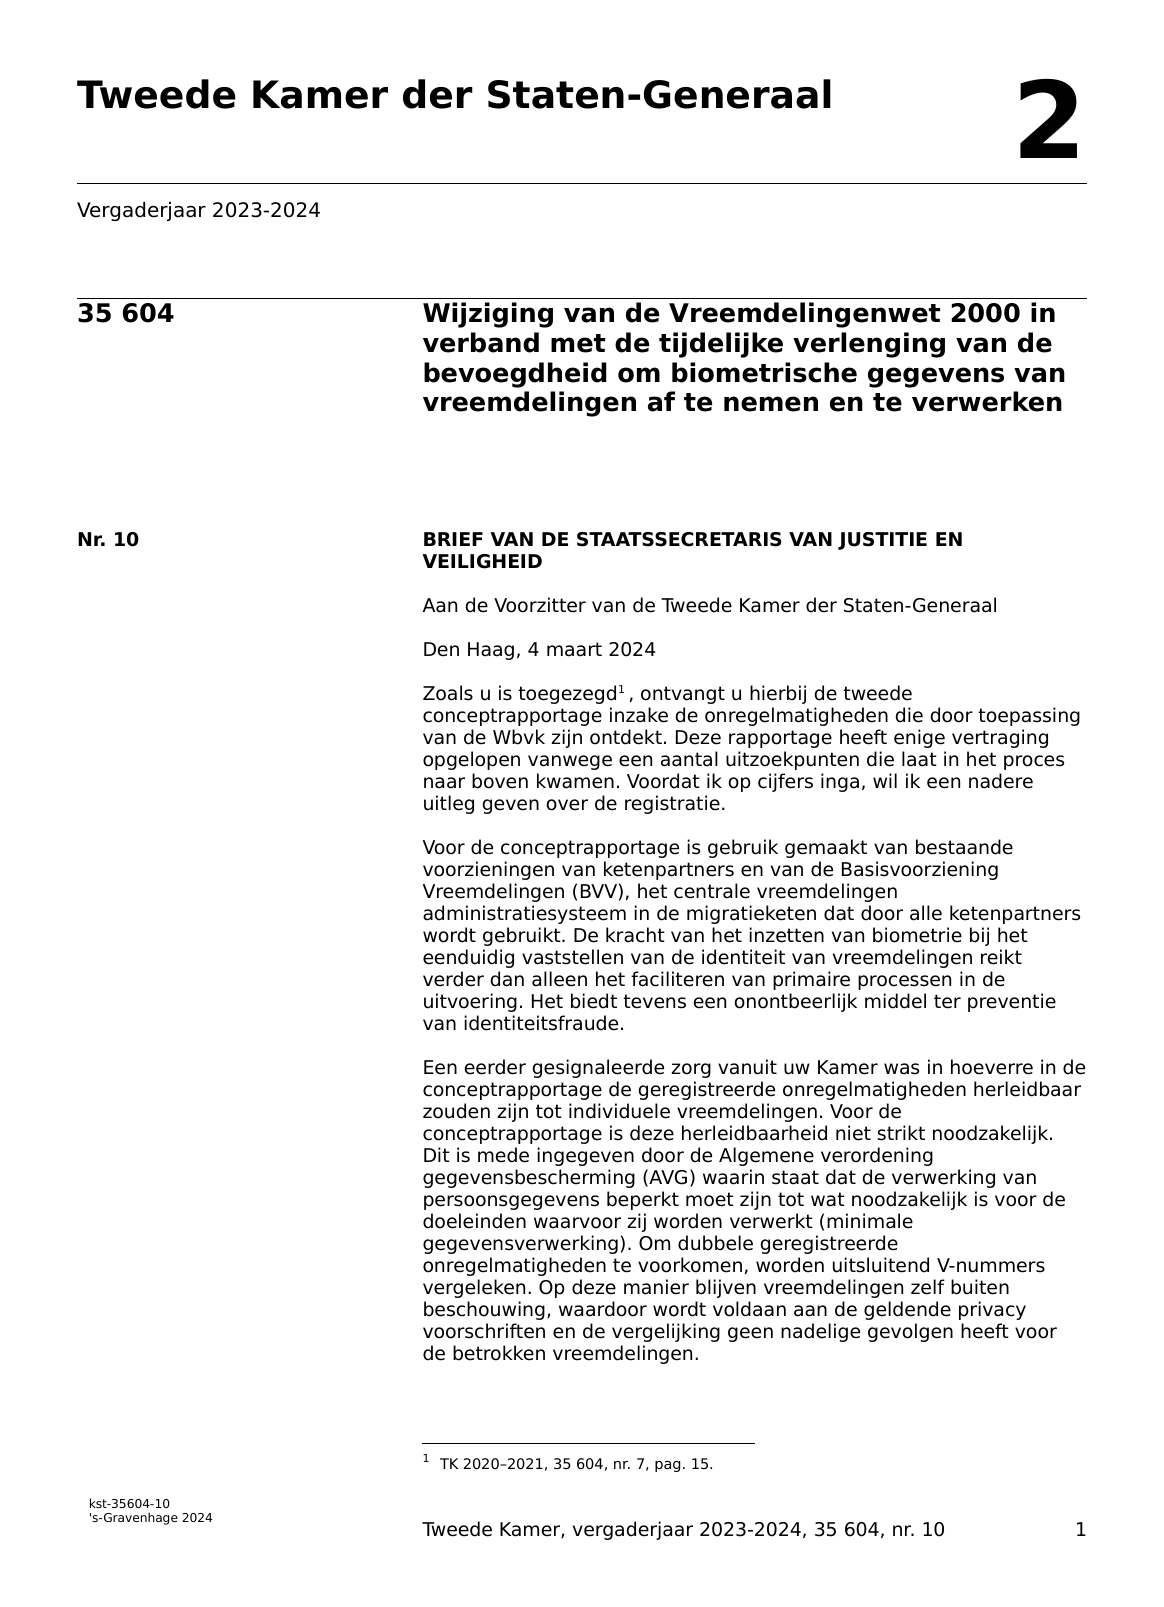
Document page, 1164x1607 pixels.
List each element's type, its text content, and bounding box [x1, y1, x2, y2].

text TK 2020–2021, 35 604, nr. 7, pag. 15. [422, 1452, 1087, 1474]
table_header 2 [886, 59, 1087, 183]
subtitle Nr. 10 BRIEF VAN DE STAATSSECRETARIS VAN JUSTITIE EN VEILIGHEID [77, 529, 1087, 573]
text Aan de Voorzitter van de Tweede Kamer der Staten-Generaal [422, 595, 1087, 617]
table_header Tweede Kamer der Staten-Generaal [77, 59, 886, 183]
text Voor de conceptrapportage is gebruik gemaakt van bestaande voorzieningen van ketenpartners en van de Basisvoorziening Vreemdelingen (BVV), het centrale vreemdelingen administratiesysteem in de migratieketen dat door alle ketenpartners wordt gebruikt. De kracht van het inzetten van biometrie bij het eenduidig vaststellen van de identiteit van vreemdelingen reikt verder dan alleen het faciliteren van primaire processen in de uitvoering. Het biedt tevens een onontbeerlijk middel ter preventie van identiteitsfraude. [422, 837, 1087, 1035]
subtitle 35 604 Wijziging van de Vreemdelingenwet 2000 in verband met de tijdelijke verlenging van de bevoegdheid om biometrische gegevens van vreemdelingen af te nemen en te verwerken [77, 299, 1087, 418]
text kst-35604-10 [88, 1497, 323, 1511]
text 's-Gravenhage 2024 [88, 1511, 323, 1525]
text Zoals u is toegezegd, ontvangt u hierbij de tweede conceptrapportage inzake de onregelmatigheden die door toepassing van de Wbvk zijn ontdekt. Deze rapportage heeft enige vertraging opgelopen vanwege een aantal uitzoekpunten die laat in het proces naar boven kwamen. Voordat ik op cijfers inga, wil ik een nadere uitleg geven over de registratie. [422, 683, 1087, 815]
text Een eerder gesignaleerde zorg vanuit uw Kamer was in hoeverre in de conceptrapportage de geregistreerde onregelmatigheden herleidbaar zouden zijn tot individuele vreemdelingen. Voor de conceptrapportage is deze herleidbaarheid niet strikt noodzakelijk. Dit is mede ingegeven door de Algemene verordening gegevensbescherming (AVG) waarin staat dat de verwerking van persoonsgegevens beperkt moet zijn tot wat noodzakelijk is voor de doeleinden waarvoor zij worden verwerkt (minimale gegevensverwerking). Om dubbele geregistreerde onregelmatigheden te voorkomen, worden uitsluitend V-nummers vergeleken. Op deze manier blijven vreemdelingen zelf buiten beschouwing, waardoor wordt voldaan aan de geldende privacy voorschriften en de vergelijking geen nadelige gevolgen heeft voor de betrokken vreemdelingen. [422, 1057, 1087, 1365]
table_cell Vergaderjaar 2023-2024 [77, 184, 1087, 298]
text Den Haag, 4 maart 2024 [422, 639, 1087, 661]
